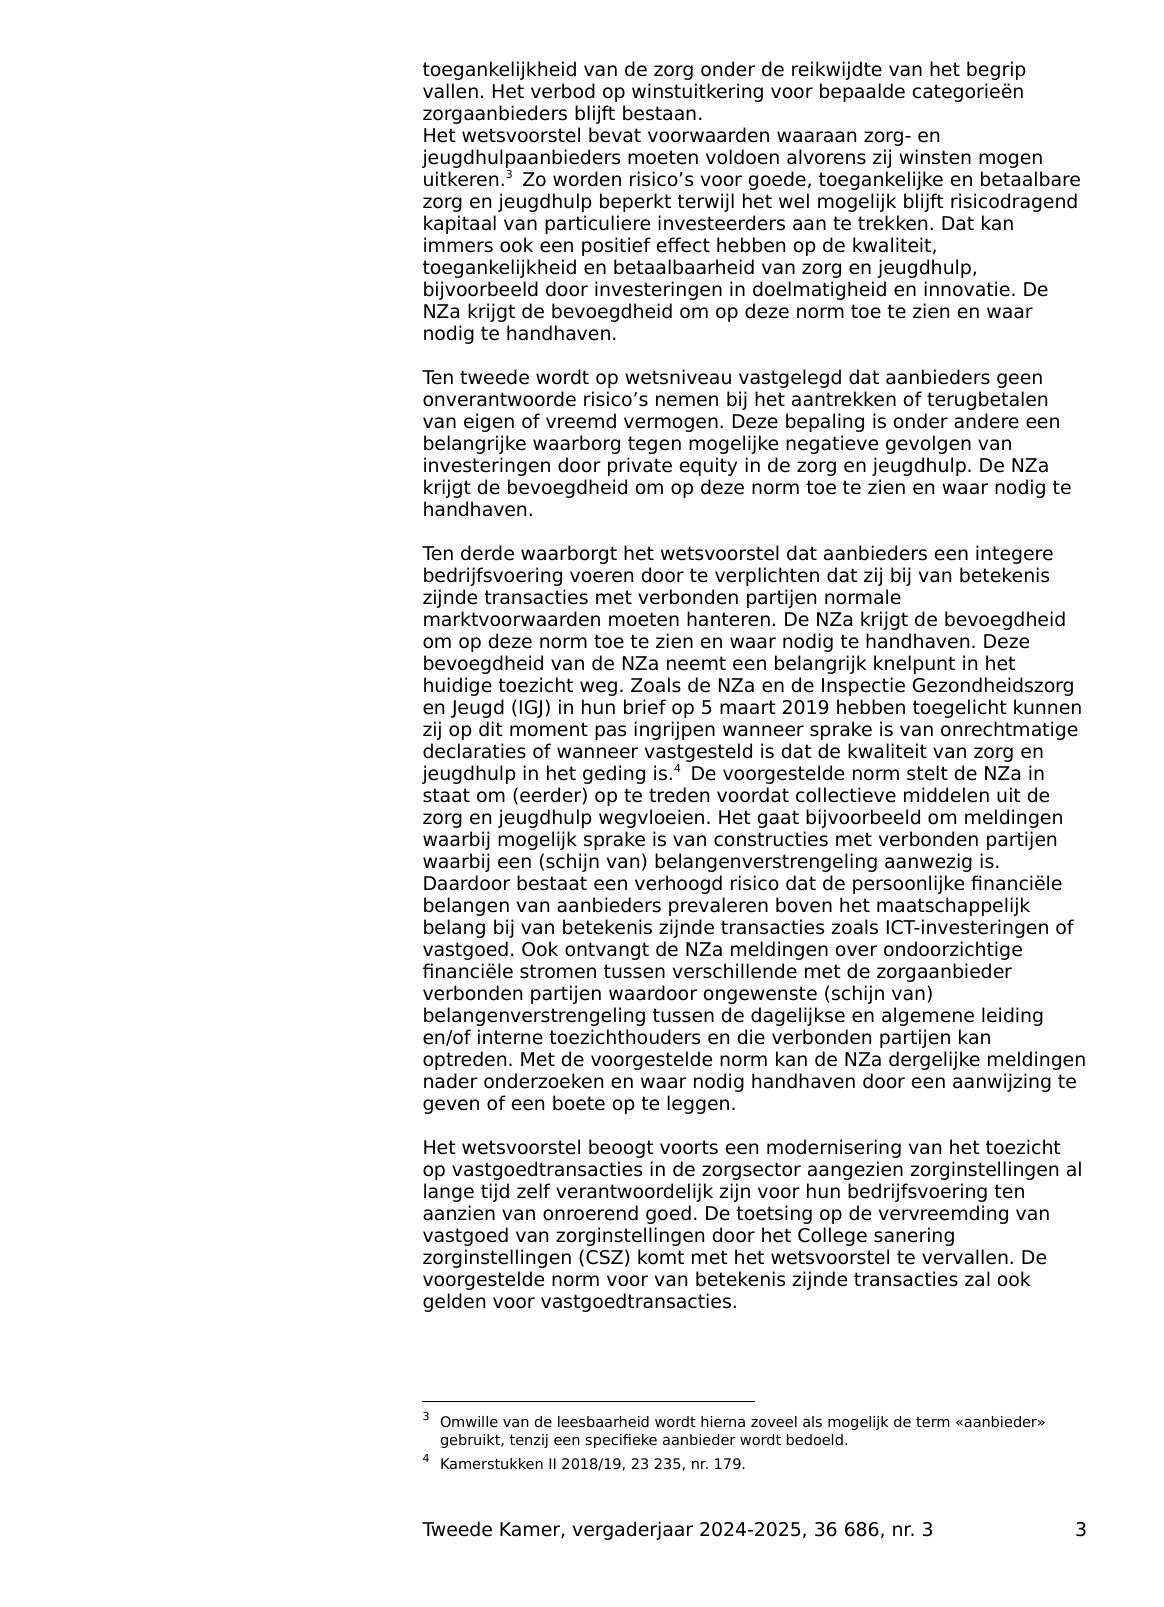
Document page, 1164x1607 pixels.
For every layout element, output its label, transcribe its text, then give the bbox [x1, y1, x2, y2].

text toegankelijkheid van de zorg onder de reikwijdte van het begrip vallen. Het verbod op winstuitkering voor bepaalde categorieën zorgaanbieders blijft bestaan. [422, 59, 1087, 125]
text Omwille van de leesbaarheid wordt hierna zoveel als mogelijk de term «aanbieder» gebruikt, tenzij een specifieke aanbieder wordt bedoeld. [422, 1410, 1087, 1449]
text Kamerstukken II 2018/19, 23 235, nr. 179. [422, 1452, 1087, 1474]
text Ten derde waarborgt het wetsvoorstel dat aanbieders een integere bedrijfsvoering voeren door te verplichten dat zij bij van betekenis zijnde transacties met verbonden partijen normale marktvoorwaarden moeten hanteren. De NZa krijgt de bevoegdheid om op deze norm toe te zien en waar nodig te handhaven. Deze bevoegdheid van de NZa neemt een belangrijk knelpunt in het huidige toezicht weg. Zoals de NZa en de Inspectie Gezondheidszorg en Jeugd (IGJ) in hun brief op 5 maart 2019 hebben toegelicht kunnen zij op dit moment pas ingrijpen wanneer sprake is van onrechtmatige declaraties of wanneer vastgesteld is dat de kwaliteit van zorg en jeugdhulp in het geding is. De voorgestelde norm stelt de NZa in staat om (eerder) op te treden voordat collectieve middelen uit de zorg en jeugdhulp wegvloeien. Het gaat bijvoorbeeld om meldingen waarbij mogelijk sprake is van constructies met verbonden partijen waarbij een (schijn van) belangenverstrengeling aanwezig is. Daardoor bestaat een verhoogd risico dat de persoonlijke financiële belangen van aanbieders prevaleren boven het maatschappelijk belang bij van betekenis zijnde transacties zoals ICT-investeringen of vastgoed. Ook ontvangt de NZa meldingen over ondoorzichtige financiële stromen tussen verschillende met de zorgaanbieder verbonden partijen waardoor ongewenste (schijn van) belangenverstrengeling tussen de dagelijkse en algemene leiding en/of interne toezichthouders en die verbonden partijen kan optreden. Met de voorgestelde norm kan de NZa dergelijke meldingen nader onderzoeken en waar nodig handhaven door een aanwijzing te geven of een boete op te leggen. [422, 543, 1087, 1114]
text Ten tweede wordt op wetsniveau vastgelegd dat aanbieders geen onverantwoorde risico’s nemen bij het aantrekken of terugbetalen van eigen of vreemd vermogen. Deze bepaling is onder andere een belangrijke waarborg tegen mogelijke negatieve gevolgen van investeringen door private equity in de zorg en jeugdhulp. De NZa krijgt de bevoegdheid om op deze norm toe te zien en waar nodig te handhaven. [422, 367, 1087, 521]
text Het wetsvoorstel bevat voorwaarden waaraan zorg- en jeugdhulpaanbieders moeten voldoen alvorens zij winsten mogen uitkeren. Zo worden risico’s voor goede, toegankelijke en betaalbare zorg en jeugdhulp beperkt terwijl het wel mogelijk blijft risicodragend kapitaal van particuliere investeerders aan te trekken. Dat kan immers ook een positief effect hebben op de kwaliteit, toegankelijkheid en betaalbaarheid van zorg en jeugdhulp, bijvoorbeeld door investeringen in doelmatigheid en innovatie. De NZa krijgt de bevoegdheid om op deze norm toe te zien en waar nodig te handhaven. [422, 125, 1087, 345]
text Het wetsvoorstel beoogt voorts een modernisering van het toezicht op vastgoedtransacties in de zorgsector aangezien zorginstellingen al lange tijd zelf verantwoordelijk zijn voor hun bedrijfsvoering ten aanzien van onroerend goed. De toetsing op de vervreemding van vastgoed van zorginstellingen door het College sanering zorginstellingen (CSZ) komt met het wetsvoorstel te vervallen. De voorgestelde norm voor van betekenis zijnde transacties zal ook gelden voor vastgoedtransacties. [422, 1137, 1087, 1312]
